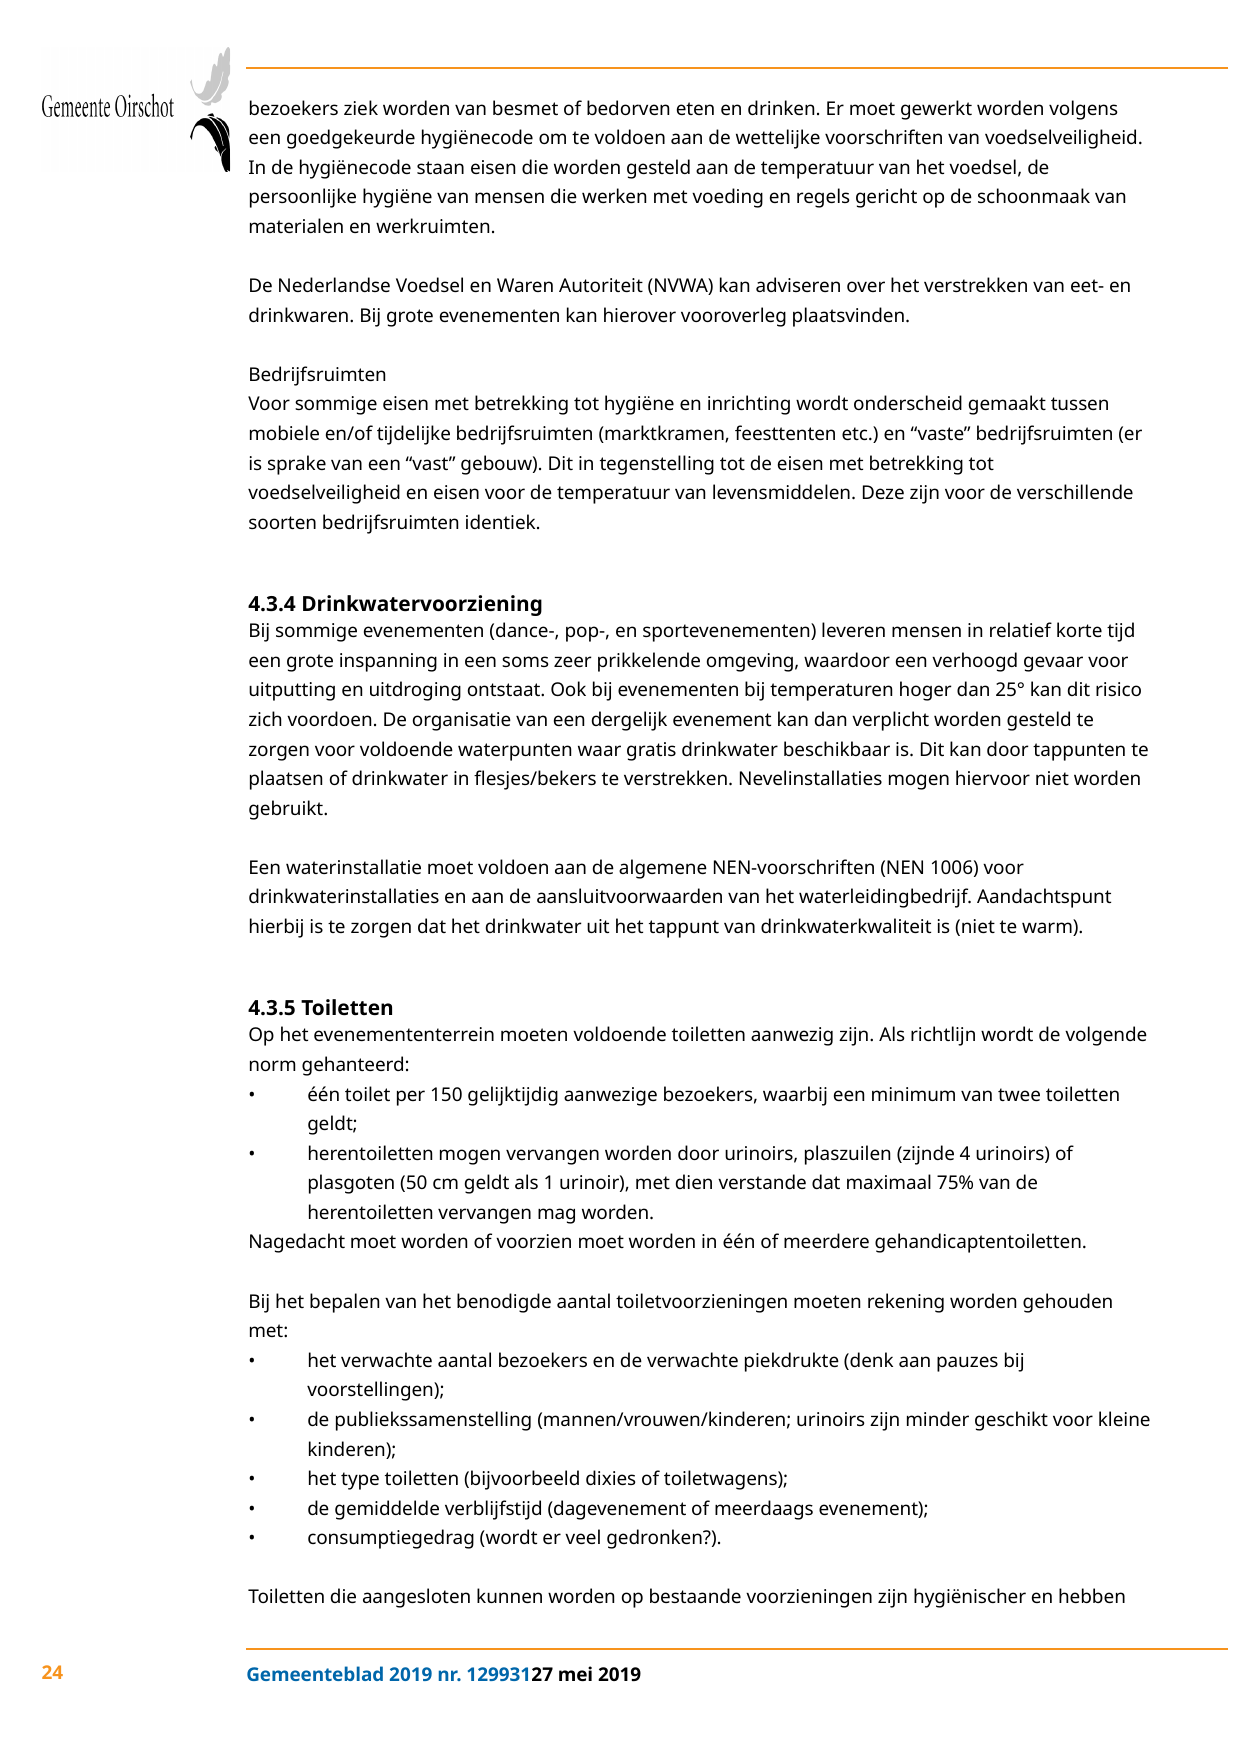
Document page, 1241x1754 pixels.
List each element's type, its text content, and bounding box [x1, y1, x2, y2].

picture [41, 47, 231, 172]
list één toilet per 150 gelijktijdig aanwezige bezoekers, waarbij een minimum van twee toiletten geldt; [248, 1081, 1152, 1136]
list het verwachte aantal bezoekers en de verwachte piekdrukte (denk aan pauzes bij voorstellingen); [248, 1347, 1152, 1402]
text Bij het bepalen van het benodigde aantal toiletvoorzieningen moeten rekening worden gehouden met: [248, 1288, 1152, 1343]
text 4.3.5 Toiletten [248, 993, 1152, 1022]
text Een waterinstallatie moet voldoen aan de algemene NEN-voorschriften (NEN 1006) voor drinkwaterinstallaties en aan de aansluitvoorwaarden van het waterleidingbedrijf. Aandachtspunt hierbij is te zorgen dat het drinkwater uit het tappunt van drinkwaterkwaliteit is (niet te warm). [248, 854, 1152, 939]
text Op het evenemententerrein moeten voldoende toiletten aanwezig zijn. Als richtlijn wordt de volgende norm gehanteerd: [248, 1022, 1152, 1077]
list de publiekssamenstelling (mannen/vrouwen/kinderen; urinoirs zijn minder geschikt voor kleine kinderen); [248, 1406, 1152, 1462]
text 4.3.4 Drinkwatervoorziening [248, 589, 1152, 617]
text bezoekers ziek worden van besmet of bedorven eten en drinken. Er moet gewerkt worden volgens een goedgekeurde hygiënecode om te voldoen aan de wettelijke voorschriften van voedselveiligheid. In de hygiënecode staan eisen die worden gesteld aan de temperatuur van het voedsel, de persoonlijke hygiëne van mensen die werken met voeding en regels gericht op de schoonmaak van materialen en werkruimten. [248, 95, 1152, 239]
text Bedrijfsruimten [248, 361, 1152, 387]
list consumptiegedrag (wordt er veel gedronken?). [248, 1524, 1152, 1550]
text Toiletten die aangesloten kunnen worden op bestaande voorzieningen zijn hygiënischer en hebben [248, 1584, 1152, 1609]
list de gemiddelde verblijfstijd (dagevenement of meerdaags evenement); [248, 1495, 1152, 1521]
list herentoiletten mogen vervangen worden door urinoirs, plaszuilen (zijnde 4 urinoirs) of plasgoten (50 cm geldt als 1 urinoir), met dien verstande dat maximaal 75% van de herentoiletten vervangen mag worden. [248, 1140, 1152, 1225]
text Voor sommige eisen met betrekking tot hygiëne en inrichting wordt onderscheid gemaakt tussen mobiele en/of tijdelijke bedrijfsruimten (marktkramen, feesttenten etc.) en “vaste” bedrijfsruimten (er is sprake van een “vast” gebouw). Dit in tegenstelling tot de eisen met betrekking tot voedselveiligheid en eisen voor de temperatuur van levensmiddelen. Deze zijn voor de verschillende soorten bedrijfsruimten identiek. [248, 391, 1152, 535]
text Nagedacht moet worden of voorzien moet worden in één of meerdere gehandicaptentoiletten. [248, 1229, 1152, 1254]
text Bij sommige evenementen (dance-, pop-, en sportevenementen) leveren mensen in relatief korte tijd een grote inspanning in een soms zeer prikkelende omgeving, waardoor een verhoogd gevaar voor uitputting en uitdroging ontstaat. Ook bij evenementen bij temperaturen hoger dan 25° kan dit risico zich voordoen. De organisatie van een dergelijk evenement kan dan verplicht worden gesteld te zorgen voor voldoende waterpunten waar gratis drinkwater beschikbaar is. Dit kan door tappunten te plaatsen of drinkwater in flesjes/bekers te verstrekken. Nevelinstallaties mogen hiervoor niet worden gebruikt. [248, 617, 1152, 821]
text De Nederlandse Voedsel en Waren Autoriteit (NVWA) kan adviseren over het verstrekken van eet- en drinkwaren. Bij grote evenementen kan hierover vooroverleg plaatsvinden. [248, 272, 1152, 328]
list het type toiletten (bijvoorbeeld dixies of toiletwagens); [248, 1465, 1152, 1491]
